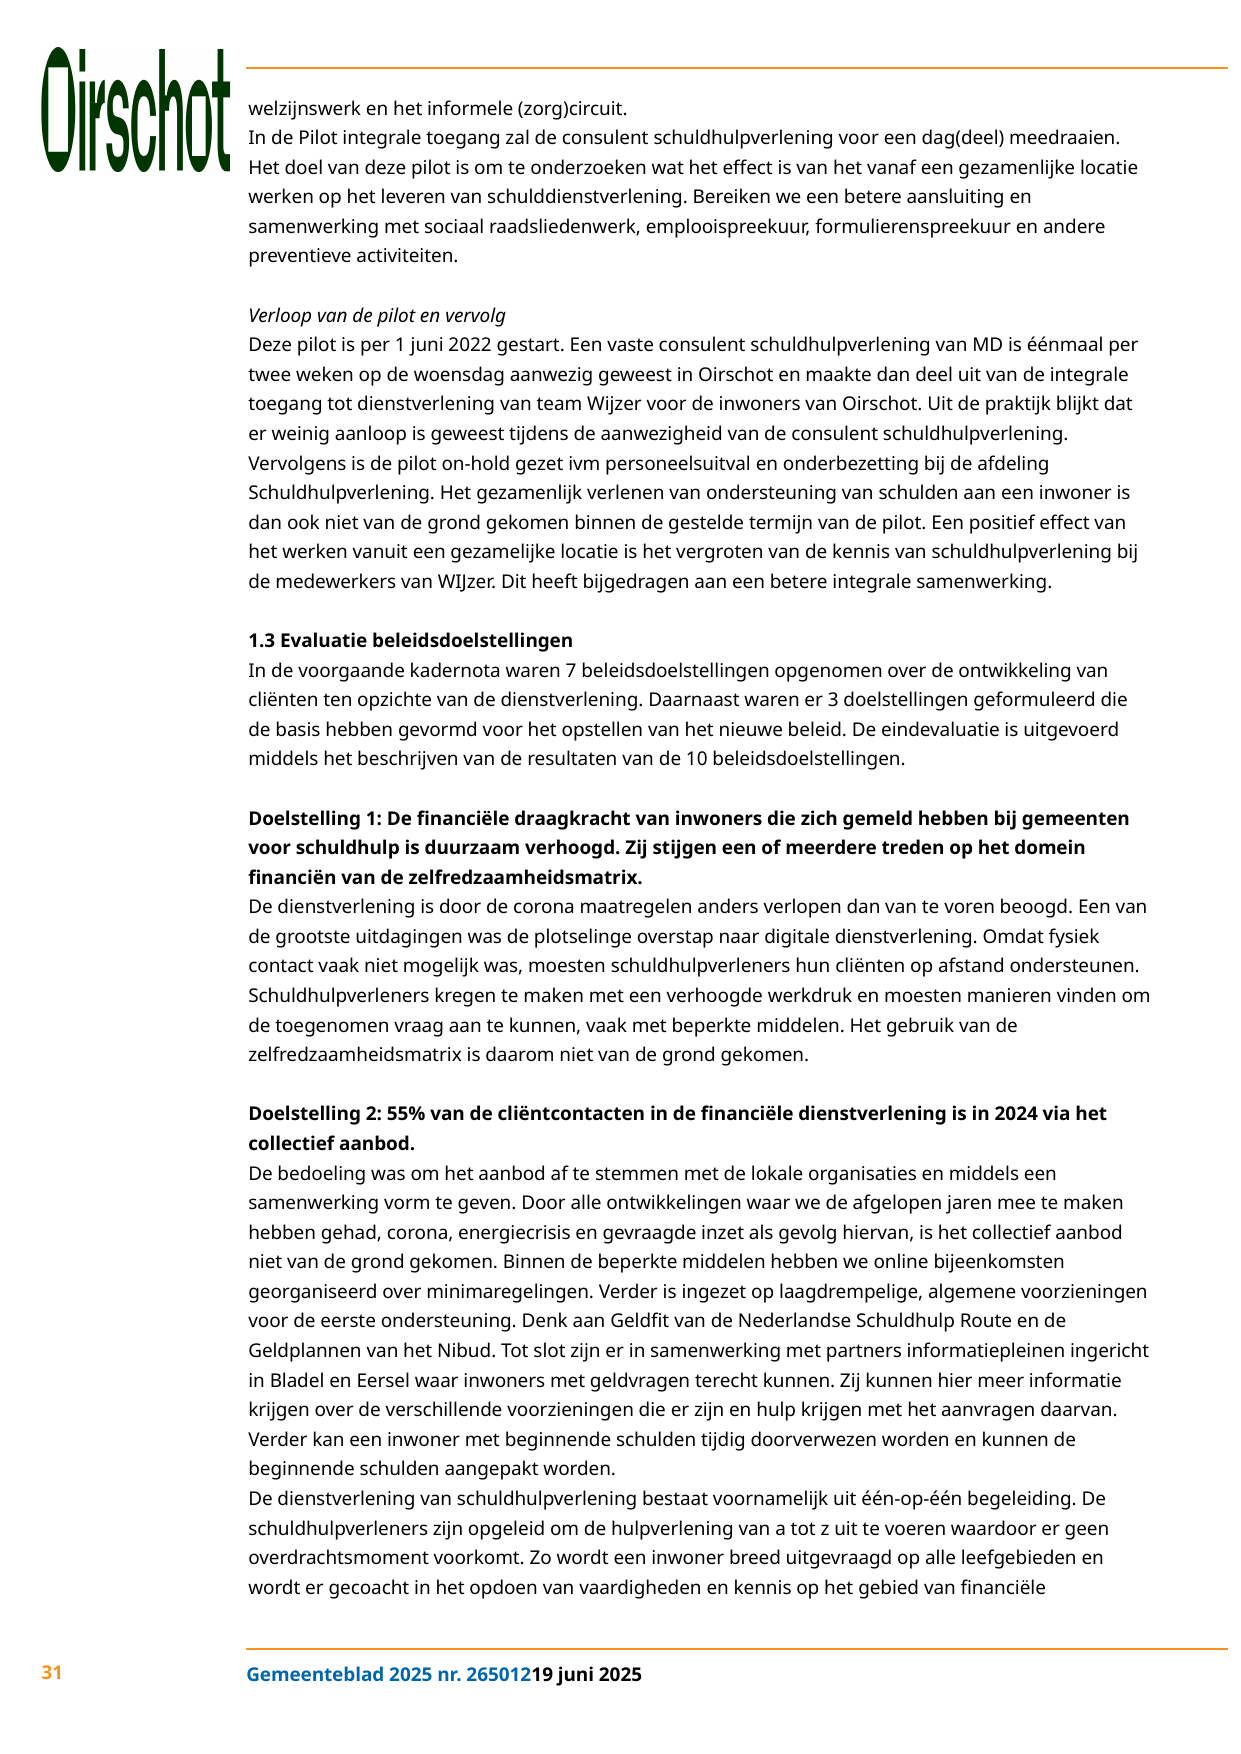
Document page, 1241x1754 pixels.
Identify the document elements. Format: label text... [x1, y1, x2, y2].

text Doelstelling 1: De financiële draagkracht van inwoners die zich gemeld hebben bij gemeenten voor schuldhulp is duurzaam verhoogd. Zij stijgen een of meerdere treden op het domein financiën van de zelfredzaamheidsmatrix. [248, 805, 1152, 890]
text In de Pilot integrale toegang zal de consulent schuldhulpverlening voor een dag(deel) meedraaien. Het doel van deze pilot is om te onderzoeken wat het effect is van het vanaf een gezamenlijke locatie werken op het leveren van schulddienstverlening. Bereiken we een betere aansluiting en samenwerking met sociaal raadsliedenwerk, emplooispreekuur, formulierenspreekuur en andere preventieve activiteiten. [248, 124, 1152, 268]
picture [41, 47, 231, 172]
text Verloop van de pilot en vervolg [248, 302, 1152, 328]
text In de voorgaande kadernota waren 7 beleidsdoelstellingen opgenomen over de ontwikkeling van cliënten ten opzichte van de dienstverlening. Daarnaast waren er 3 doelstellingen geformuleerd die de basis hebben gevormd voor het opstellen van het nieuwe beleid. De eindevaluatie is uitgevoerd middels het beschrijven van de resultaten van de 10 beleidsdoelstellingen. [248, 657, 1152, 771]
text 1.3 Evaluatie beleidsdoelstellingen [248, 627, 1152, 653]
text welzijnswerk en het informele (zorg)circuit. [248, 95, 1152, 121]
text De dienstverlening is door de corona maatregelen anders verlopen dan van te voren beoogd. Een van de grootste uitdagingen was de plotselinge overstap naar digitale dienstverlening. Omdat fysiek contact vaak niet mogelijk was, moesten schuldhulpverleners hun cliënten op afstand ondersteunen. Schuldhulpverleners kregen te maken met een verhoogde werkdruk en moesten manieren vinden om de toegenomen vraag aan te kunnen, vaak met beperkte middelen. Het gebruik van de zelfredzaamheidsmatrix is daarom niet van de grond gekomen. [248, 893, 1152, 1067]
text De dienstverlening van schuldhulpverlening bestaat voornamelijk uit één-op-één begeleiding. De schuldhulpverleners zijn opgeleid om de hulpverlening van a tot z uit te voeren waardoor er geen overdrachtsmoment voorkomt. Zo wordt een inwoner breed uitgevraagd op alle leefgebieden en wordt er gecoacht in het opdoen van vaardigheden en kennis op het gebied van financiële [248, 1485, 1152, 1600]
text De bedoeling was om het aanbod af te stemmen met de lokale organisaties en middels een samenwerking vorm te geven. Door alle ontwikkelingen waar we de afgelopen jaren mee te maken hebben gehad, corona, energiecrisis en gevraagde inzet als gevolg hiervan, is het collectief aanbod niet van de grond gekomen. Binnen de beperkte middelen hebben we online bijeenkomsten georganiseerd over minimaregelingen. Verder is ingezet op laagdrempelige, algemene voorzieningen voor de eerste ondersteuning. Denk aan Geldfit van de Nederlandse Schuldhulp Route en de Geldplannen van het Nibud. Tot slot zijn er in samenwerking met partners informatiepleinen ingericht in Bladel en Eersel waar inwoners met geldvragen terecht kunnen. Zij kunnen hier meer informatie krijgen over de verschillende voorzieningen die er zijn en hulp krijgen met het aanvragen daarvan. Verder kan een inwoner met beginnende schulden tijdig doorverwezen worden en kunnen de beginnende schulden aangepakt worden. [248, 1160, 1152, 1481]
text Doelstelling 2: 55% van de cliëntcontacten in de financiële dienstverlening is in 2024 via het collectief aanbod. [248, 1101, 1152, 1156]
text Deze pilot is per 1 juni 2022 gestart. Een vaste consulent schuldhulpverlening van MD is éénmaal per twee weken op de woensdag aanwezig geweest in Oirschot en maakte dan deel uit van de integrale toegang tot dienstverlening van team Wijzer voor de inwoners van Oirschot. Uit de praktijk blijkt dat er weinig aanloop is geweest tijdens de aanwezigheid van de consulent schuldhulpverlening. Vervolgens is de pilot on-hold gezet ivm personeelsuitval en onderbezetting bij de afdeling Schuldhulpverlening. Het gezamenlijk verlenen van ondersteuning van schulden aan een inwoner is dan ook niet van de grond gekomen binnen de gestelde termijn van de pilot. Een positief effect van het werken vanuit een gezamelijke locatie is het vergroten van de kennis van schuldhulpverlening bij de medewerkers van WIJzer. Dit heeft bijgedragen aan een betere integrale samenwerking. [248, 331, 1152, 594]
